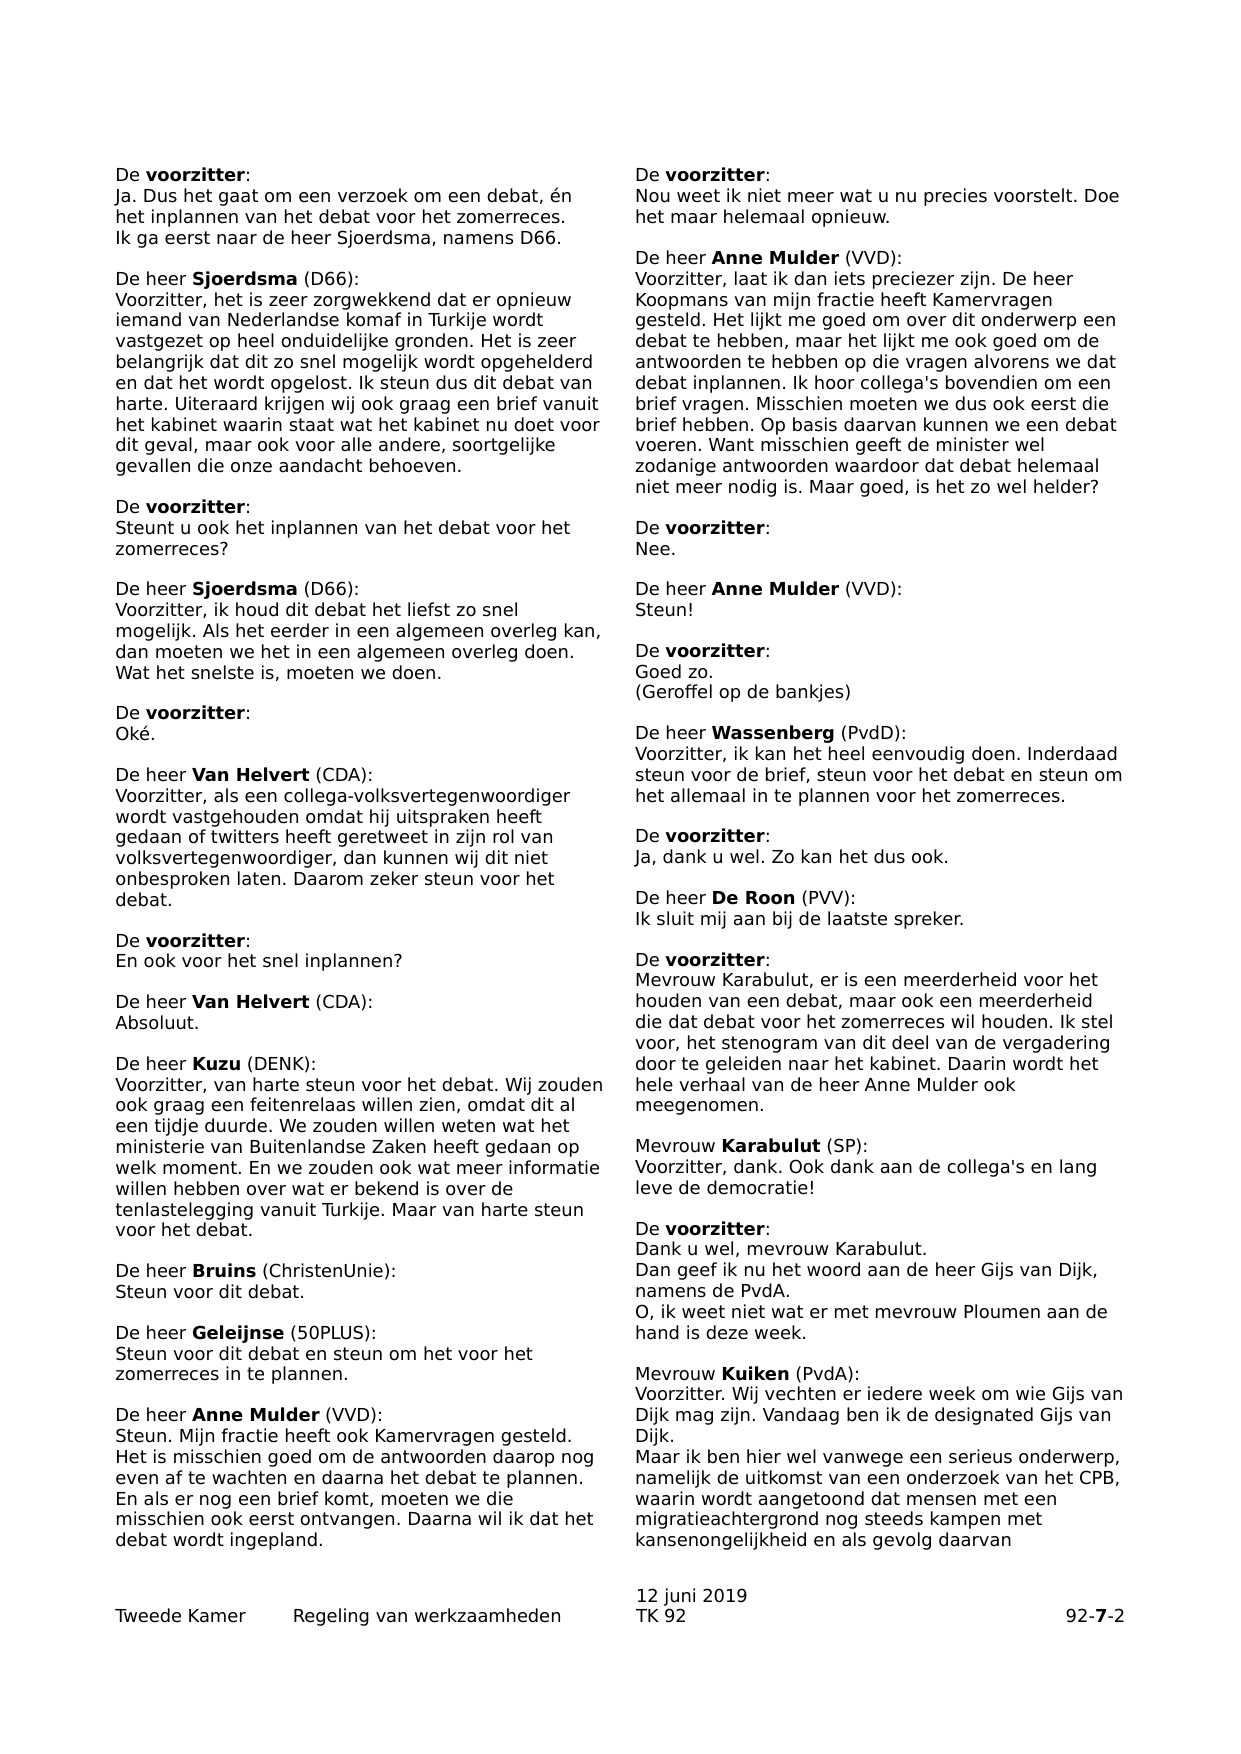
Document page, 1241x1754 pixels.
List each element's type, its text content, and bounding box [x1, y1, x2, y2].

text Absoluut. [115, 1013, 605, 1034]
text O, ik weet niet wat er met mevrouw Ploumen aan de hand is deze week. [635, 1302, 1125, 1343]
text De voorzitter: [115, 703, 605, 724]
text Steunt u ook het inplannen van het debat voor het zomerreces? [115, 517, 605, 559]
text Goed zo. [635, 661, 1125, 682]
text Oké. [115, 724, 605, 745]
text En ook voor het snel inplannen? [115, 951, 605, 972]
text Dan geef ik nu het woord aan de heer Gijs van Dijk, namens de PvdA. [635, 1260, 1125, 1302]
text Mevrouw Kuiken (PvdA): [635, 1363, 1125, 1384]
text Voorzitter, laat ik dan iets preciezer zijn. De heer Koopmans van mijn fractie heeft Kamervragen gesteld. Het lijkt me goed om over dit onderwerp een debat te hebben, maar het lijkt me ook goed om de antwoorden te hebben op die vragen alvorens we dat debat inplannen. Ik hoor collega's bovendien om een brief vragen. Misschien moeten we dus ook eerst die brief hebben. Op basis daarvan kunnen we een debat voeren. Want misschien geeft de minister wel zodanige antwoorden waardoor dat debat helemaal niet meer nodig is. Maar goed, is het zo wel helder? [635, 268, 1125, 498]
text De heer De Roon (PVV): [635, 888, 1125, 909]
text Voorzitter, van harte steun voor het debat. Wij zouden ook graag een feitenrelaas willen zien, omdat dit al een tijdje duurde. We zouden willen weten wat het ministerie van Buitenlandse Zaken heeft gedaan op welk moment. En we zouden ook wat meer informatie willen hebben over wat er bekend is over de tenlastelegging vanuit Turkije. Maar van harte steun voor het debat. [115, 1074, 605, 1241]
text Dank u wel, mevrouw Karabulut. [635, 1239, 1125, 1260]
text De heer Anne Mulder (VVD): [635, 579, 1125, 600]
text De voorzitter: [635, 641, 1125, 661]
text Ik sluit mij aan bij de laatste spreker. [635, 909, 1125, 929]
text De voorzitter: [635, 826, 1125, 847]
text De voorzitter: [115, 931, 605, 951]
text De voorzitter: [635, 949, 1125, 970]
text Voorzitter, ik houd dit debat het liefst zo snel mogelijk. Als het eerder in een algemeen overleg kan, dan moeten we het in een algemeen overleg doen. Wat het snelste is, moeten we doen. [115, 600, 605, 683]
text Steun. Mijn fractie heeft ook Kamervragen gesteld. Het is misschien goed om de antwoorden daarop nog even af te wachten en daarna het debat te plannen. En als er nog een brief komt, moeten we die misschien ook eerst ontvangen. Daarna wil ik dat het debat wordt ingepland. [115, 1426, 605, 1551]
text Nee. [635, 538, 1125, 559]
text Voorzitter. Wij vechten er iedere week om wie Gijs van Dijk mag zijn. Vandaag ben ik de designated Gijs van Dijk. [635, 1384, 1125, 1447]
text De heer Wassenberg (PvdD): [635, 723, 1125, 744]
text De heer Geleijnse (50PLUS): [115, 1323, 605, 1343]
text Steun voor dit debat en steun om het voor het zomerreces in te plannen. [115, 1343, 605, 1385]
text Ja. Dus het gaat om een verzoek om een debat, én het inplannen van het debat voor het zomerreces. [115, 186, 605, 228]
text De heer Anne Mulder (VVD): [635, 248, 1125, 268]
text Ik ga eerst naar de heer Sjoerdsma, namens D66. [115, 228, 605, 248]
text Voorzitter, dank. Ook dank aan de collega's en lang leve de democratie! [635, 1157, 1125, 1198]
text De voorzitter: [635, 518, 1125, 538]
text De heer Anne Mulder (VVD): [115, 1405, 605, 1426]
text De voorzitter: [635, 165, 1125, 186]
text Maar ik ben hier wel vanwege een serieus onderwerp, namelijk de uitkomst van een onderzoek van het CPB, waarin wordt aangetoond dat mensen met een migratieachtergrond nog steeds kampen met kansenongelijkheid en als gevolg daarvan [635, 1447, 1125, 1551]
text Steun! [635, 600, 1125, 621]
text De heer Sjoerdsma (D66): [115, 579, 605, 600]
text Voorzitter, het is zeer zorgwekkend dat er opnieuw iemand van Nederlandse komaf in Turkije wordt vastgezet op heel onduidelijke gronden. Het is zeer belangrijk dat dit zo snel mogelijk wordt opgehelderd en dat het wordt opgelost. Ik steun dus dit debat van harte. Uiteraard krijgen wij ook graag een brief vanuit het kabinet waarin staat wat het kabinet nu doet voor dit geval, maar ook voor alle andere, soortgelijke gevallen die onze aandacht behoeven. [115, 289, 605, 477]
text Steun voor dit debat. [115, 1282, 605, 1303]
text De heer Van Helvert (CDA): [115, 992, 605, 1013]
text Nou weet ik niet meer wat u nu precies voorstelt. Doe het maar helemaal opnieuw. [635, 186, 1125, 228]
text Ja, dank u wel. Zo kan het dus ook. [635, 847, 1125, 868]
text De voorzitter: [115, 497, 605, 517]
text Mevrouw Karabulut (SP): [635, 1136, 1125, 1157]
text De heer Van Helvert (CDA): [115, 765, 605, 786]
text De voorzitter: [635, 1218, 1125, 1239]
text De voorzitter: [115, 165, 605, 186]
text Voorzitter, als een collega-volksvertegenwoordiger wordt vastgehouden omdat hij uitspraken heeft gedaan of twitters heeft geretweet in zijn rol van volksvertegenwoordiger, dan kunnen wij dit niet onbesproken laten. Daarom zeker steun voor het debat. [115, 786, 605, 911]
text Mevrouw Karabulut, er is een meerderheid voor het houden van een debat, maar ook een meerderheid die dat debat voor het zomerreces wil houden. Ik stel voor, het stenogram van dit deel van de vergadering door te geleiden naar het kabinet. Daarin wordt het hele verhaal van de heer Anne Mulder ook meegenomen. [635, 970, 1125, 1116]
text De heer Kuzu (DENK): [115, 1054, 605, 1074]
text De heer Bruins (ChristenUnie): [115, 1261, 605, 1282]
text Voorzitter, ik kan het heel eenvoudig doen. Inderdaad steun voor de brief, steun voor het debat en steun om het allemaal in te plannen voor het zomerreces. [635, 744, 1125, 806]
text De heer Sjoerdsma (D66): [115, 268, 605, 289]
text (Geroffel op de bankjes) [635, 682, 1125, 703]
